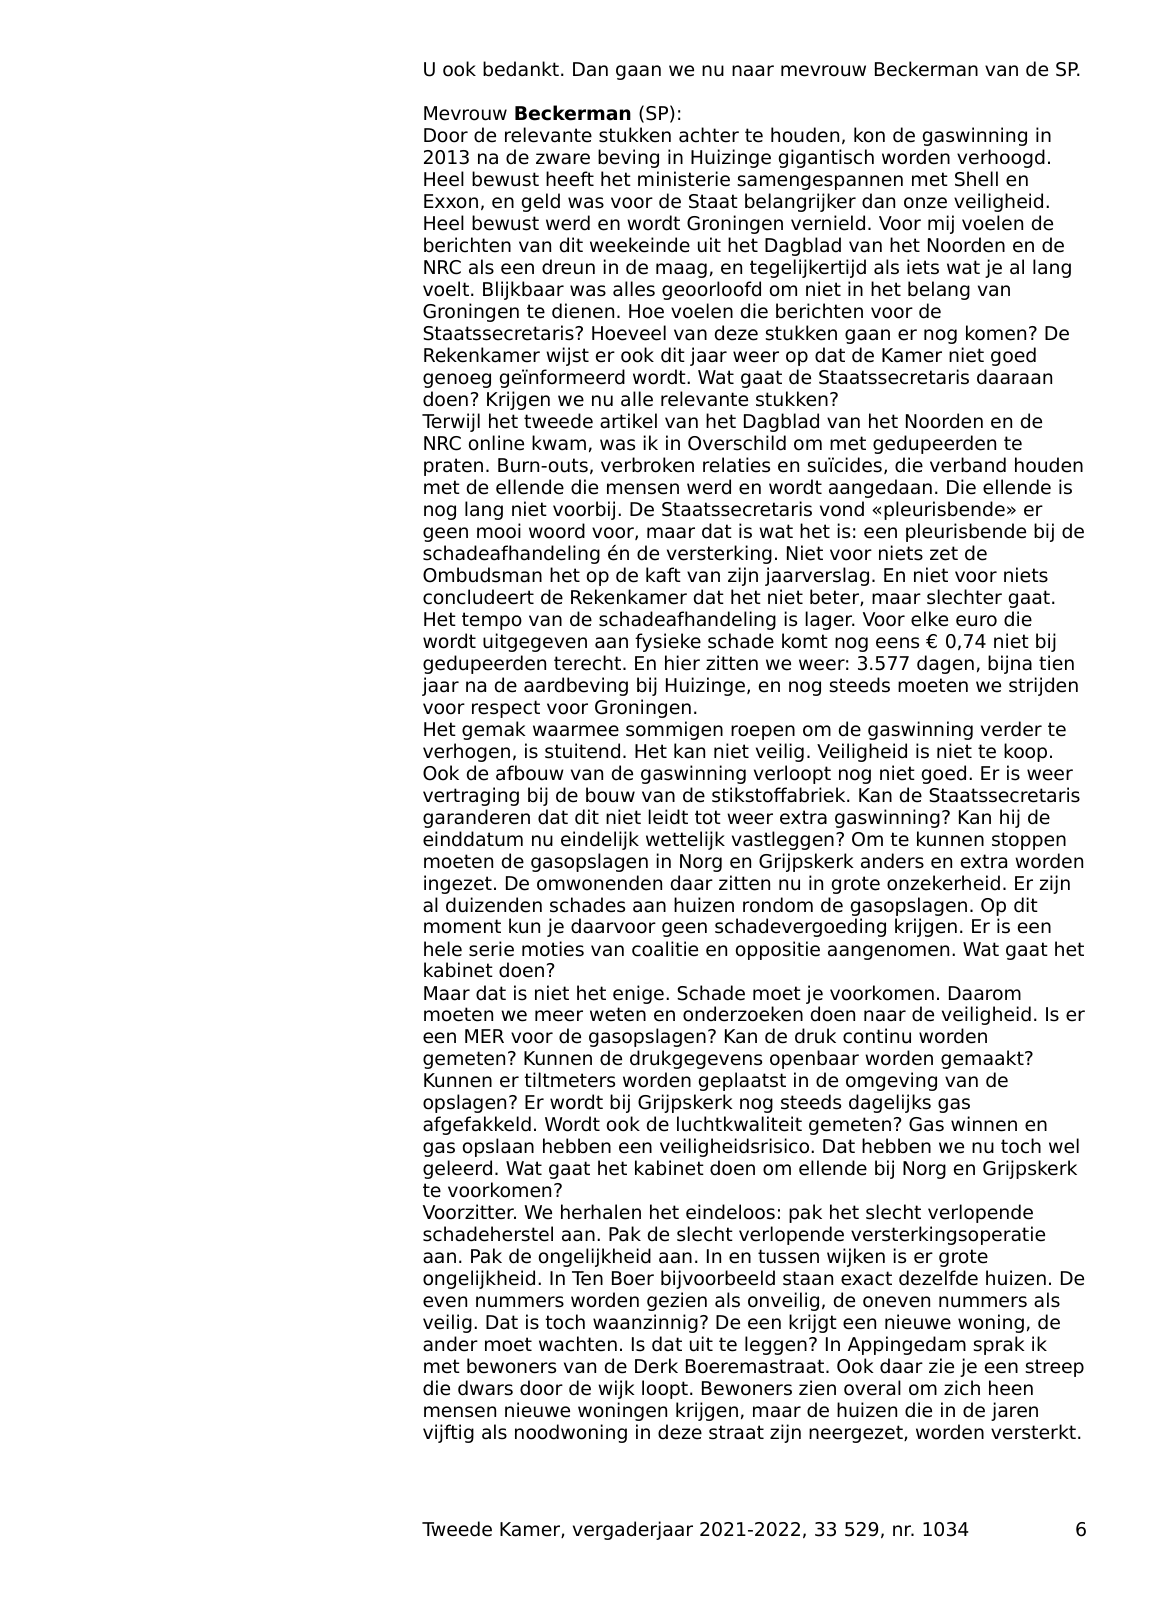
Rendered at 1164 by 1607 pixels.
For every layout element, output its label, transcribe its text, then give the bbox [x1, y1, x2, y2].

text Door de relevante stukken achter te houden, kon de gaswinning in 2013 na de zware beving in Huizinge gigantisch worden verhoogd. Heel bewust heeft het ministerie samengespannen met Shell en Exxon, en geld was voor de Staat belangrijker dan onze veiligheid. Heel bewust werd en wordt Groningen vernield. Voor mij voelen de berichten van dit weekeinde uit het Dagblad van het Noorden en de NRC als een dreun in de maag, en tegelijkertijd als iets wat je al lang voelt. Blijkbaar was alles geoorloofd om niet in het belang van Groningen te dienen. Hoe voelen die berichten voor de Staatssecretaris? Hoeveel van deze stukken gaan er nog komen? De Rekenkamer wijst er ook dit jaar weer op dat de Kamer niet goed genoeg geïnformeerd wordt. Wat gaat de Staatssecretaris daaraan doen? Krijgen we nu alle relevante stukken? [422, 125, 1087, 411]
text Het gemak waarmee sommigen roepen om de gaswinning verder te verhogen, is stuitend. Het kan niet veilig. Veiligheid is niet te koop. Ook de afbouw van de gaswinning verloopt nog niet goed. Er is weer vertraging bij de bouw van de stikstoffabriek. Kan de Staatssecretaris garanderen dat dit niet leidt tot weer extra gaswinning? Kan hij de einddatum nu eindelijk wettelijk vastleggen? Om te kunnen stoppen moeten de gasopslagen in Norg en Grijpskerk anders en extra worden ingezet. De omwonenden daar zitten nu in grote onzekerheid. Er zijn al duizenden schades aan huizen rondom de gasopslagen. Op dit moment kun je daarvoor geen schadevergoeding krijgen. Er is een hele serie moties van coalitie en oppositie aangenomen. Wat gaat het kabinet doen? [422, 719, 1087, 982]
text Maar dat is niet het enige. Schade moet je voorkomen. Daarom moeten we meer weten en onderzoeken doen naar de veiligheid. Is er een MER voor de gasopslagen? Kan de druk continu worden gemeten? Kunnen de drukgegevens openbaar worden gemaakt? Kunnen er tiltmeters worden geplaatst in de omgeving van de opslagen? Er wordt bij Grijpskerk nog steeds dagelijks gas afgefakkeld. Wordt ook de luchtkwaliteit gemeten? Gas winnen en gas opslaan hebben een veiligheidsrisico. Dat hebben we nu toch wel geleerd. Wat gaat het kabinet doen om ellende bij Norg en Grijpskerk te voorkomen? [422, 982, 1087, 1202]
text Terwijl het tweede artikel van het Dagblad van het Noorden en de NRC online kwam, was ik in Overschild om met gedupeerden te praten. Burn-outs, verbroken relaties en suïcides, die verband houden met de ellende die mensen werd en wordt aangedaan. Die ellende is nog lang niet voorbij. De Staatssecretaris vond «pleurisbende» er geen mooi woord voor, maar dat is wat het is: een pleurisbende bij de schadeafhandeling én de versterking. Niet voor niets zet de Ombudsman het op de kaft van zijn jaarverslag. En niet voor niets concludeert de Rekenkamer dat het niet beter, maar slechter gaat. Het tempo van de schadeafhandeling is lager. Voor elke euro die wordt uitgegeven aan fysieke schade komt nog eens € 0,74 niet bij gedupeerden terecht. En hier zitten we weer: 3.577 dagen, bijna tien jaar na de aardbeving bij Huizinge, en nog steeds moeten we strijden voor respect voor Groningen. [422, 411, 1087, 719]
text Mevrouw Beckerman (SP): [422, 103, 1087, 125]
text Voorzitter. We herhalen het eindeloos: pak het slecht verlopende schadeherstel aan. Pak de slecht verlopende versterkingsoperatie aan. Pak de ongelijkheid aan. In en tussen wijken is er grote ongelijkheid. In Ten Boer bijvoorbeeld staan exact dezelfde huizen. De even nummers worden gezien als onveilig, de oneven nummers als veilig. Dat is toch waanzinnig? De een krijgt een nieuwe woning, de ander moet wachten. Is dat uit te leggen? In Appingedam sprak ik met bewoners van de Derk Boeremastraat. Ook daar zie je een streep die dwars door de wijk loopt. Bewoners zien overal om zich heen mensen nieuwe woningen krijgen, maar de huizen die in de jaren vijftig als noodwoning in deze straat zijn neergezet, worden versterkt. [422, 1202, 1087, 1444]
text U ook bedankt. Dan gaan we nu naar mevrouw Beckerman van de SP. [422, 59, 1087, 81]
